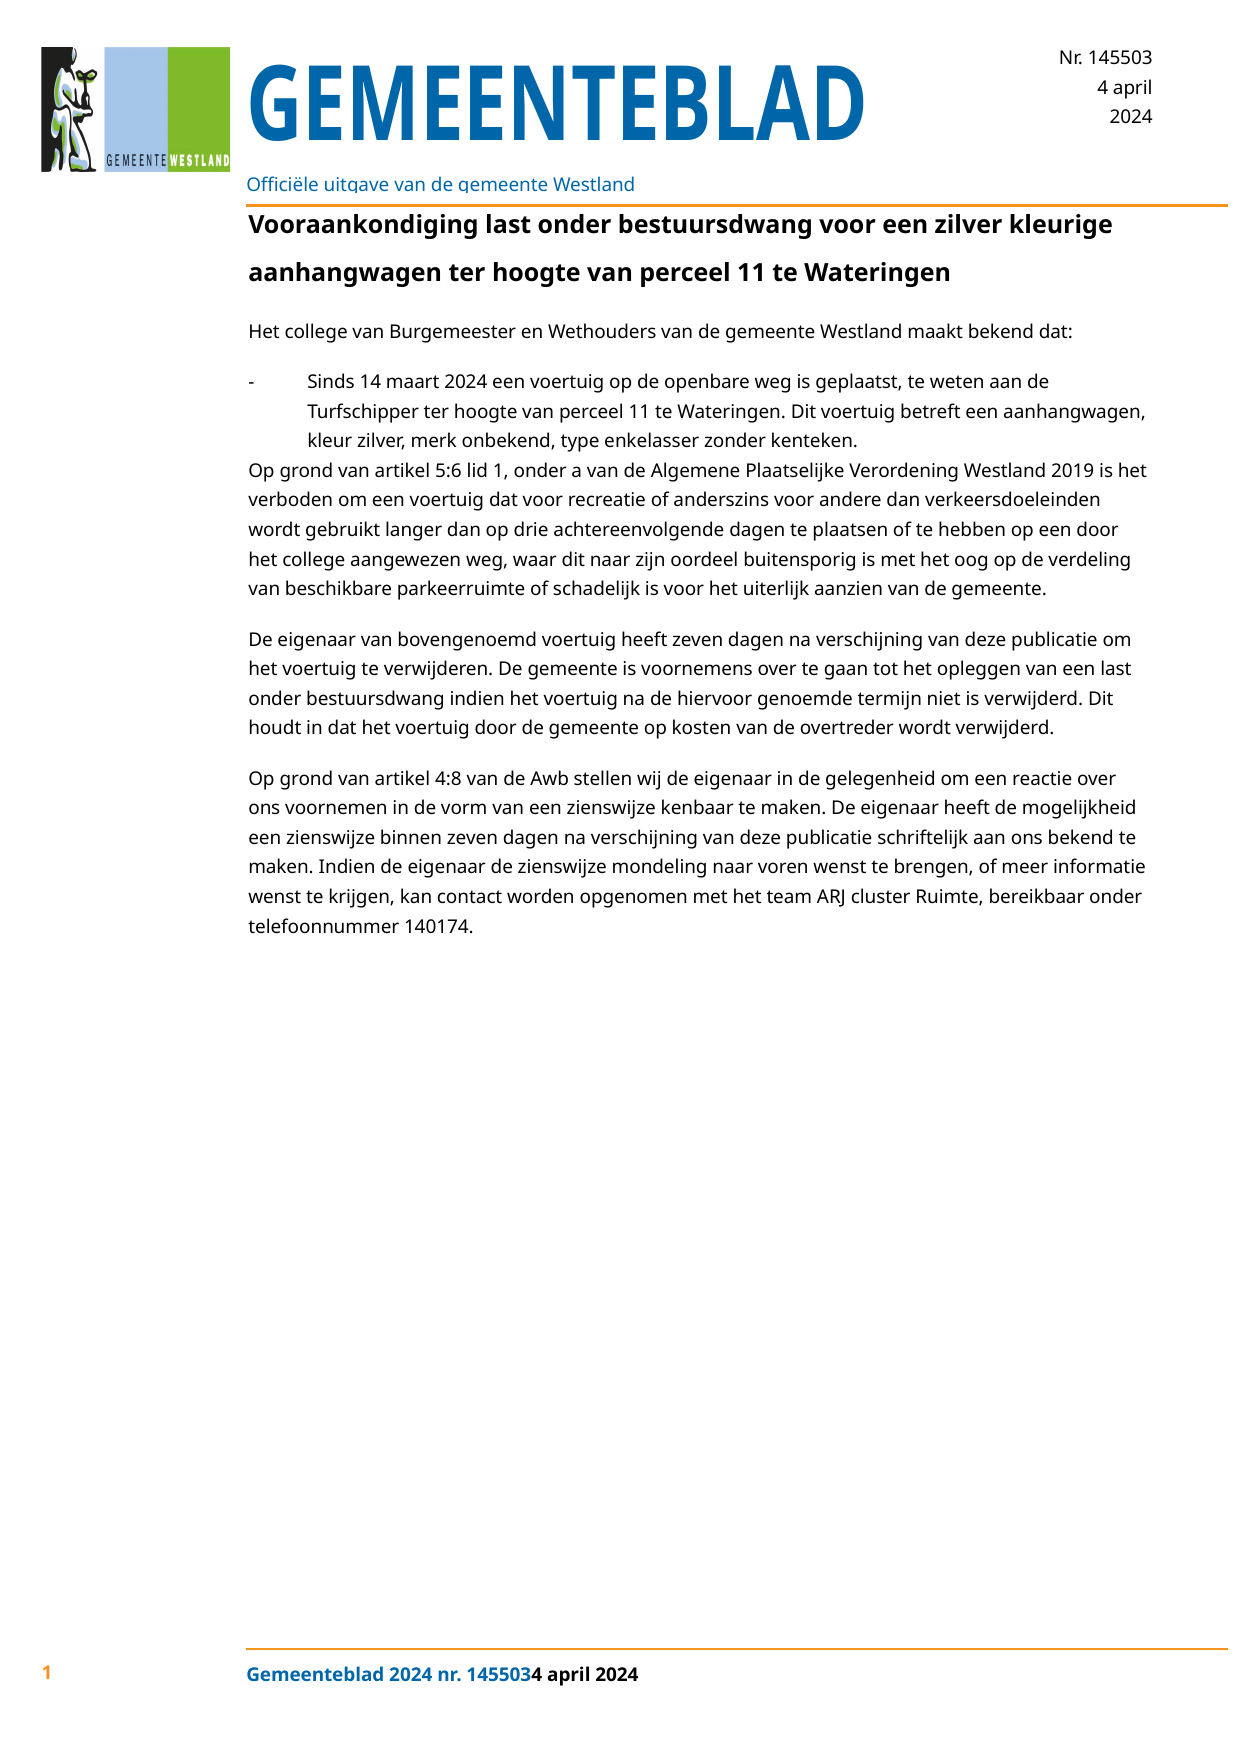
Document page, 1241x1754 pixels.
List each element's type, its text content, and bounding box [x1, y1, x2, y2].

text Vooraankondiging last onder bestuursdwang voor een zilver kleurige aanhangwagen ter hoogte van perceel 11 te Wateringen [248, 207, 1152, 288]
text Op grond van artikel 5:6 lid 1, onder a van de Algemene Plaatselijke Verordening Westland 2019 is het verboden om een voertuig dat voor recreatie of anderszins voor andere dan verkeersdoeleinden wordt gebruikt langer dan op drie achtereenvolgende dagen te plaatsen of te hebben op een door het college aangewezen weg, waar dit naar zijn oordeel buitensporig is met het oog op de verdeling van beschikbare parkeerruimte of schadelijk is voor het uiterlijk aanzien van de gemeente. [248, 457, 1152, 601]
picture [41, 47, 231, 172]
text Op grond van artikel 4:8 van de Awb stellen wij de eigenaar in de gelegenheid om een reactie over ons voornemen in de vorm van een zienswijze kenbaar te maken. De eigenaar heeft de mogelijkheid een zienswijze binnen zeven dagen na verschijning van deze publicatie schriftelijk aan ons bekend te maken. Indien de eigenaar de zienswijze mondeling naar voren wenst te brengen, of meer informatie wenst te krijgen, kan contact worden opgenomen met het team ARJ cluster Ruimte, bereikbaar onder telefoonnummer 140174. [248, 765, 1152, 939]
text De eigenaar van bovengenoemd voertuig heeft zeven dagen na verschijning van deze publicatie om het voertuig te verwijderen. De gemeente is voornemens over te gaan tot het opleggen van een last onder bestuursdwang indien het voertuig na de hiervoor genoemde termijn niet is verwijderd. Dit houdt in dat het voertuig door de gemeente op kosten van de overtreder wordt verwijderd. [248, 626, 1152, 740]
text Het college van Burgemeester en Wethouders van de gemeente Westland maakt bekend dat: [248, 318, 1152, 344]
list Sinds 14 maart 2024 een voertuig op de openbare weg is geplaatst, te weten aan de Turfschipper ter hoogte van perceel 11 te Wateringen. Dit voertuig betreft een aanhangwagen, kleur zilver, merk onbekend, type enkelasser zonder kenteken. [248, 368, 1152, 453]
